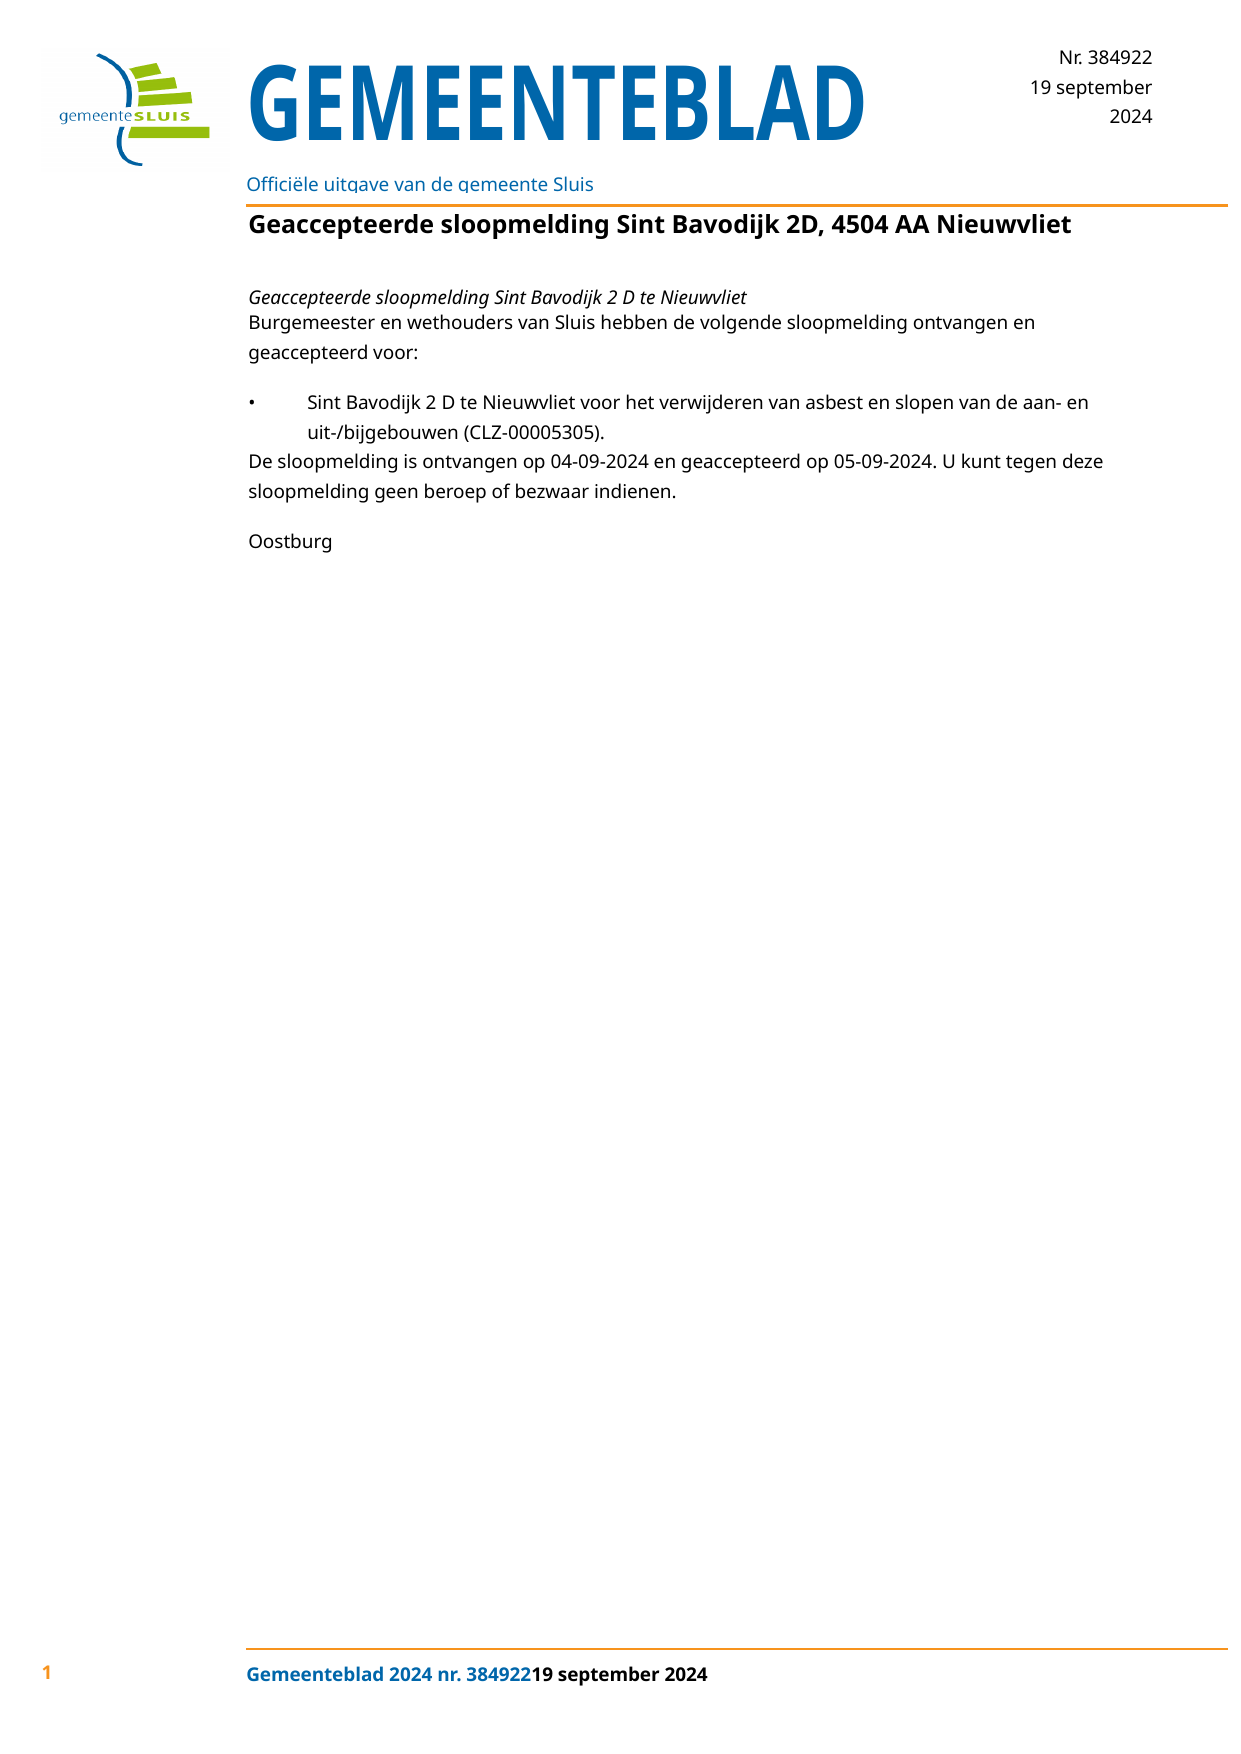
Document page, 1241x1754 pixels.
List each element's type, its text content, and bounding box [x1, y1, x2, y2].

text Burgemeester en wethouders van Sluis hebben de volgende sloopmelding ontvangen en geaccepteerd voor: [248, 309, 1152, 365]
text Geaccepteerde sloopmelding Sint Bavodijk 2D, 4504 AA Nieuwvliet [248, 207, 1152, 241]
text Oostburg [248, 529, 1152, 554]
text Geaccepteerde sloopmelding Sint Bavodijk 2 D te Nieuwvliet [248, 284, 1152, 309]
picture [41, 47, 231, 172]
list Sint Bavodijk 2 D te Nieuwvliet voor het verwijderen van asbest en slopen van de aan- en uit-/bijgebouwen (CLZ-00005305). [248, 389, 1152, 445]
text De sloopmelding is ontvangen op 04-09-2024 en geaccepteerd op 05-09-2024. U kunt tegen deze sloopmelding geen beroep of bezwaar indienen. [248, 449, 1152, 504]
